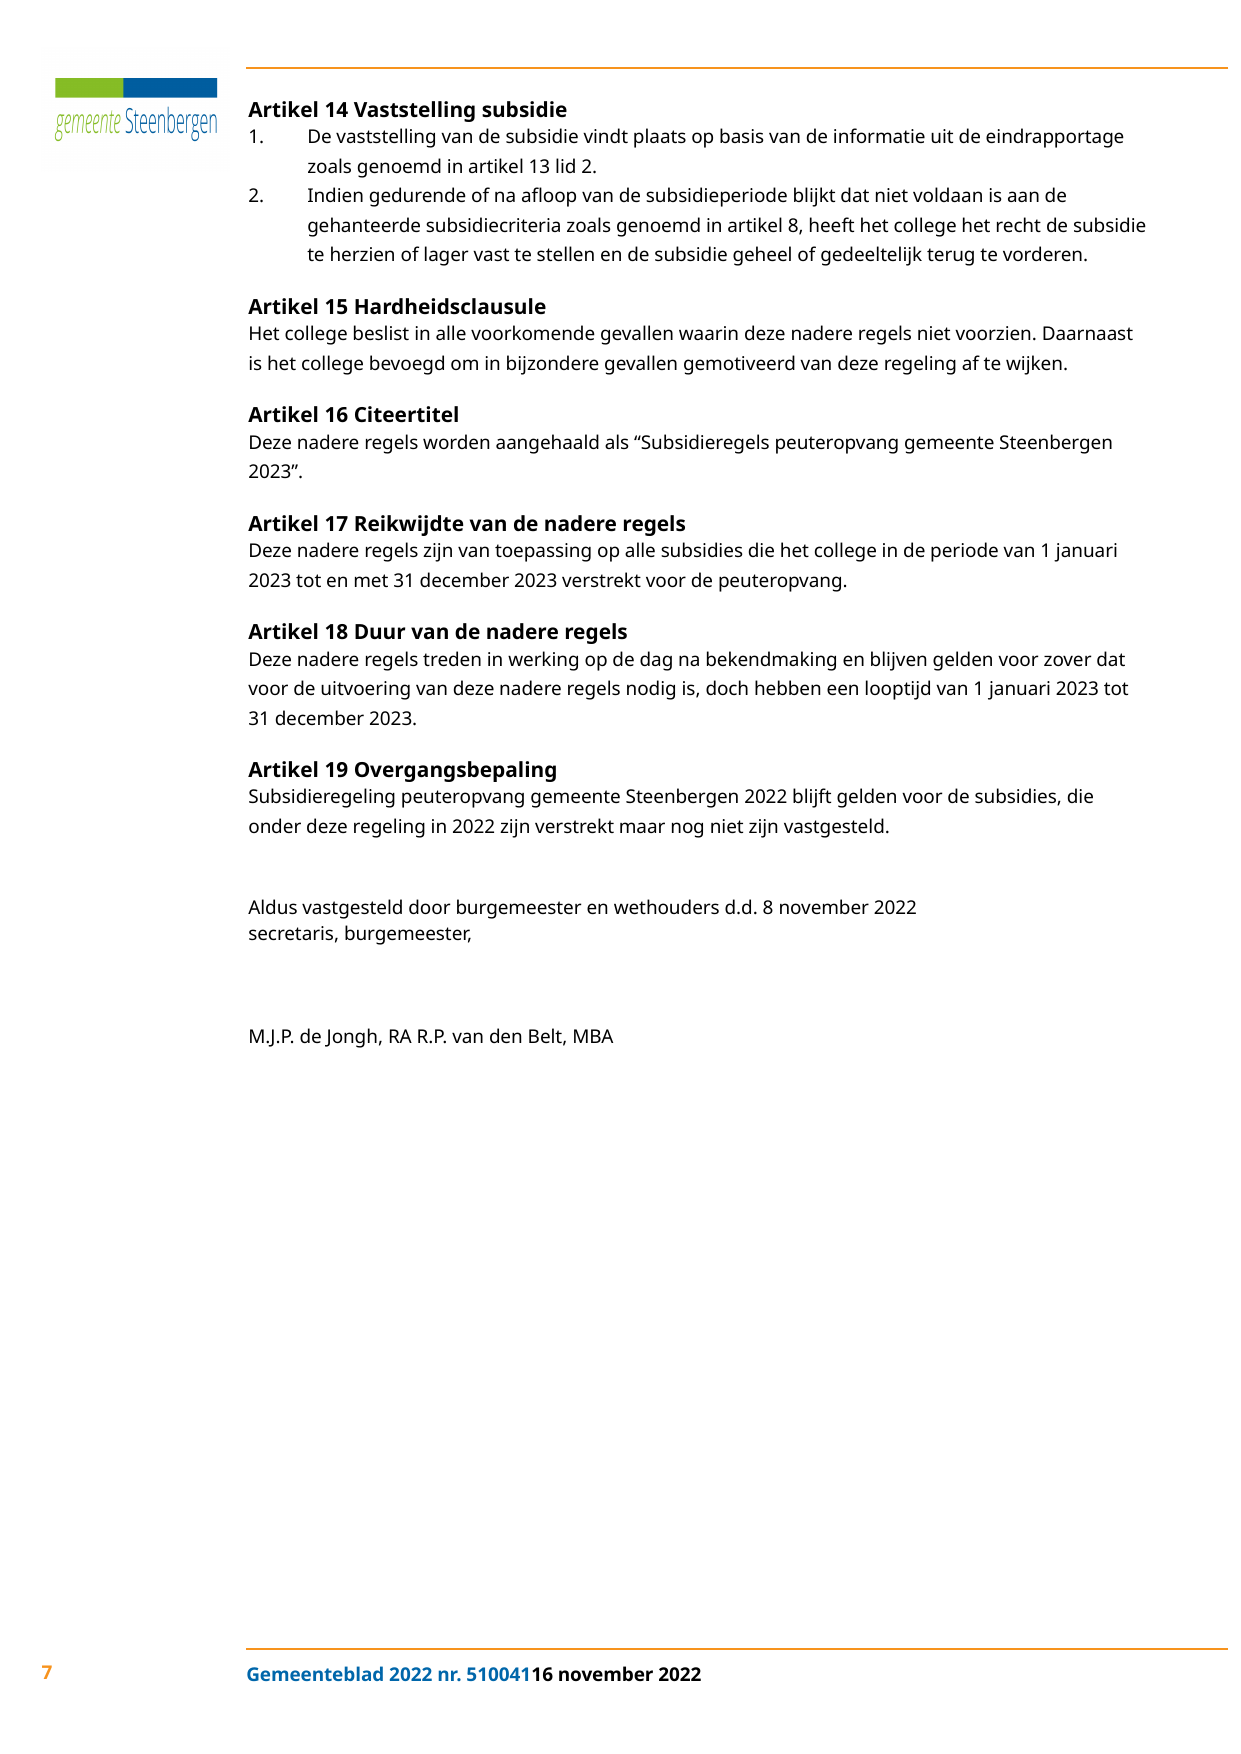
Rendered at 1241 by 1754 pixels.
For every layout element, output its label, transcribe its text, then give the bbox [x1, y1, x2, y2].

text Deze nadere regels worden aangehaald als “Subsidieregels peuteropvang gemeente Steenbergen 2023”. [248, 429, 1152, 484]
text secretaris, burgemeester, [248, 920, 1152, 946]
text Artikel 14 Vaststelling subsidie [248, 95, 1152, 123]
picture [41, 47, 231, 172]
text Artikel 17 Reikwijdte van de nadere regels [248, 509, 1152, 537]
text Aldus vastgesteld door burgemeester en wethouders d.d. 8 november 2022 [248, 894, 1152, 920]
text Het college beslist in alle voorkomende gevallen waarin deze nadere regels niet voorzien. Daarnaast is het college bevoegd om in bijzondere gevallen gemotiveerd van deze regeling af te wijken. [248, 320, 1152, 376]
text Artikel 15 Hardheidsclausule [248, 292, 1152, 320]
text Deze nadere regels treden in werking op de dag na bekendmaking en blijven gelden voor zover dat voor de uitvoering van deze nadere regels nodig is, doch hebben een looptijd van 1 januari 2023 tot 31 december 2023. [248, 646, 1152, 731]
text Artikel 18 Duur van de nadere regels [248, 617, 1152, 646]
text Artikel 19 Overgangsbepaling [248, 755, 1152, 784]
list De vaststelling van de subsidie vindt plaats op basis van de informatie uit de eindrapportage zoals genoemd in artikel 13 lid 2. [248, 123, 1152, 178]
text M.J.P. de Jongh, RA R.P. van den Belt, MBA [248, 1023, 1152, 1049]
text Artikel 16 Citeertitel [248, 400, 1152, 429]
text Deze nadere regels zijn van toepassing op alle subsidies die het college in de periode van 1 januari 2023 tot en met 31 december 2023 verstrekt voor de peuteropvang. [248, 537, 1152, 593]
text Subsidieregeling peuteropvang gemeente Steenbergen 2022 blijft gelden voor de subsidies, die onder deze regeling in 2022 zijn verstrekt maar nog niet zijn vastgesteld. [248, 784, 1152, 839]
list Indien gedurende of na afloop van de subsidieperiode blijkt dat niet voldaan is aan de gehanteerde subsidiecriteria zoals genoemd in artikel 8, heeft het college het recht de subsidie te herzien of lager vast te stellen en de subsidie geheel of gedeeltelijk terug te vorderen. [248, 182, 1152, 267]
